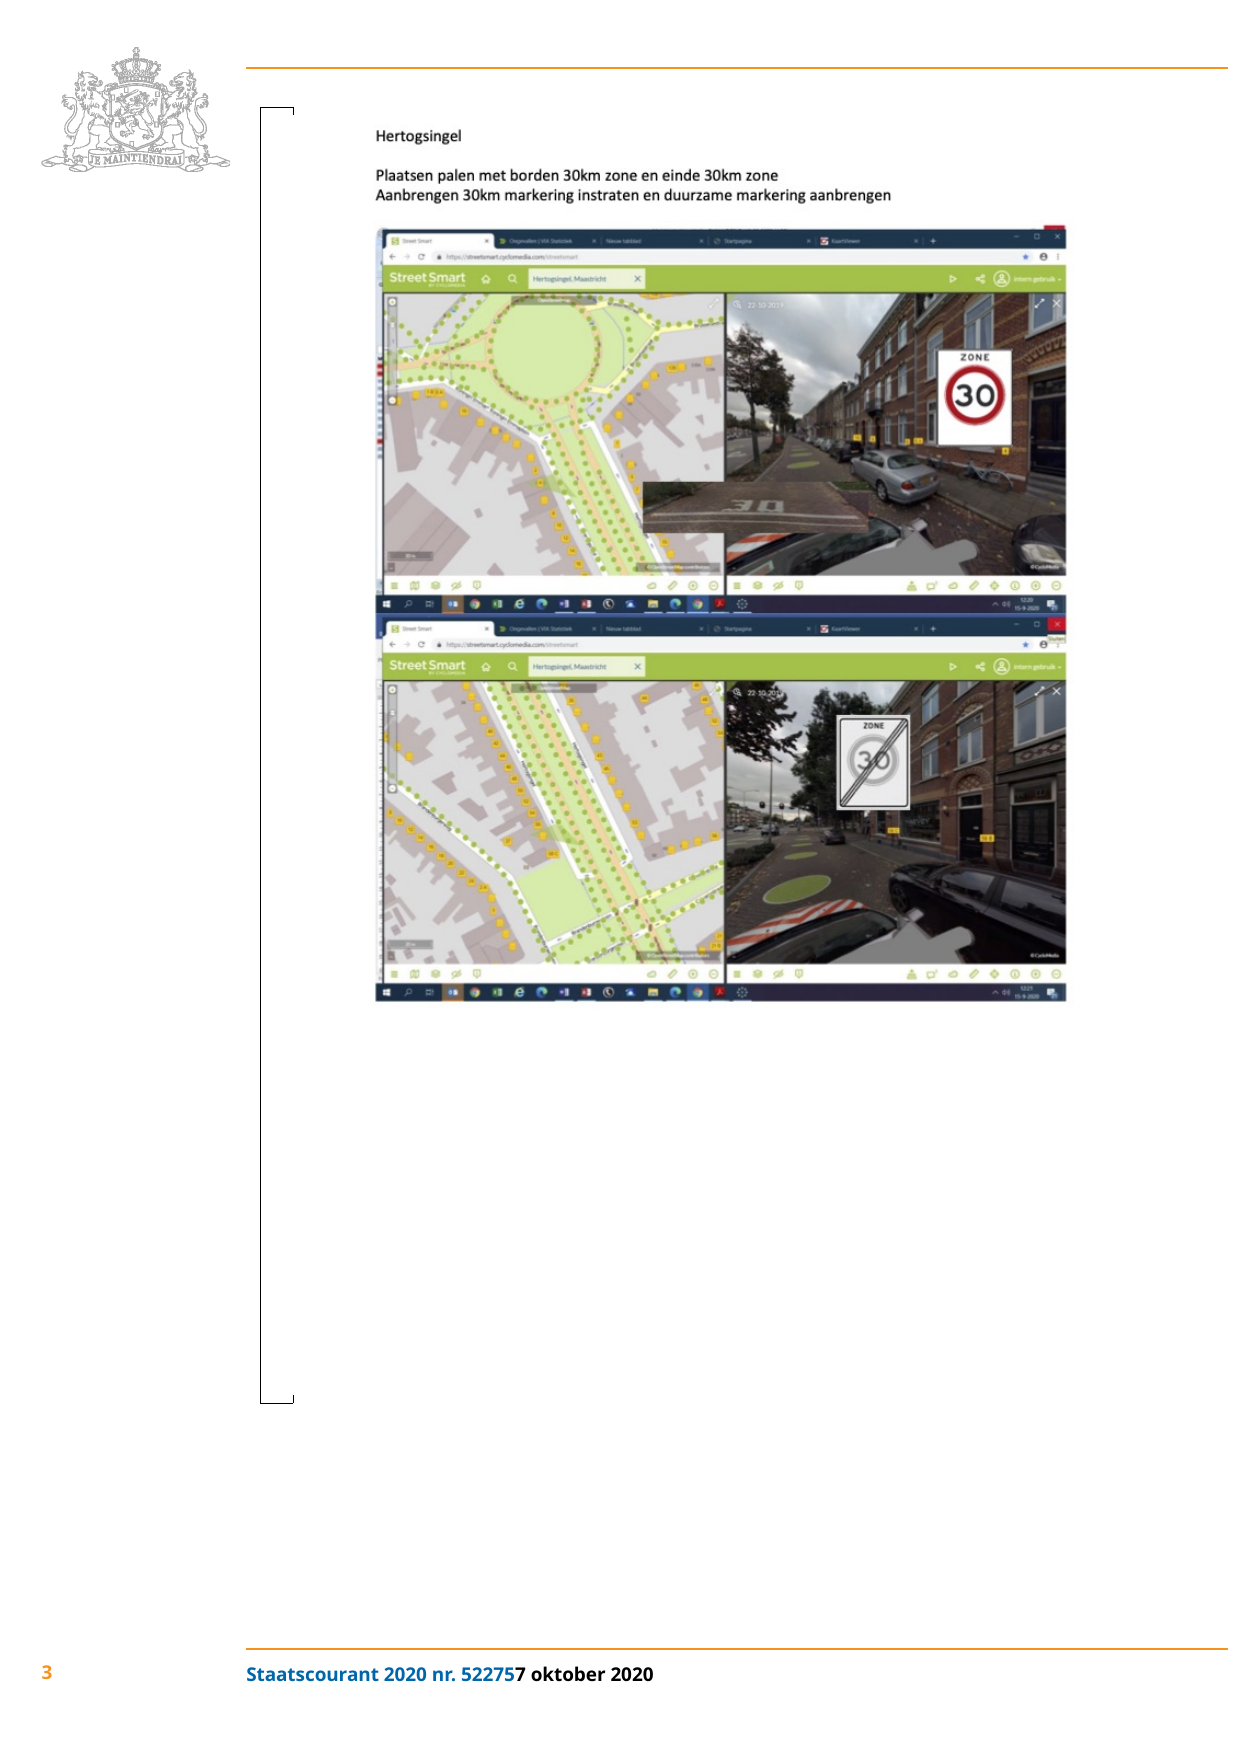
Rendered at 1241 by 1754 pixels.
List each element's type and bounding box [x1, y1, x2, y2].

picture [268, 115, 1173, 1395]
picture [41, 47, 231, 172]
